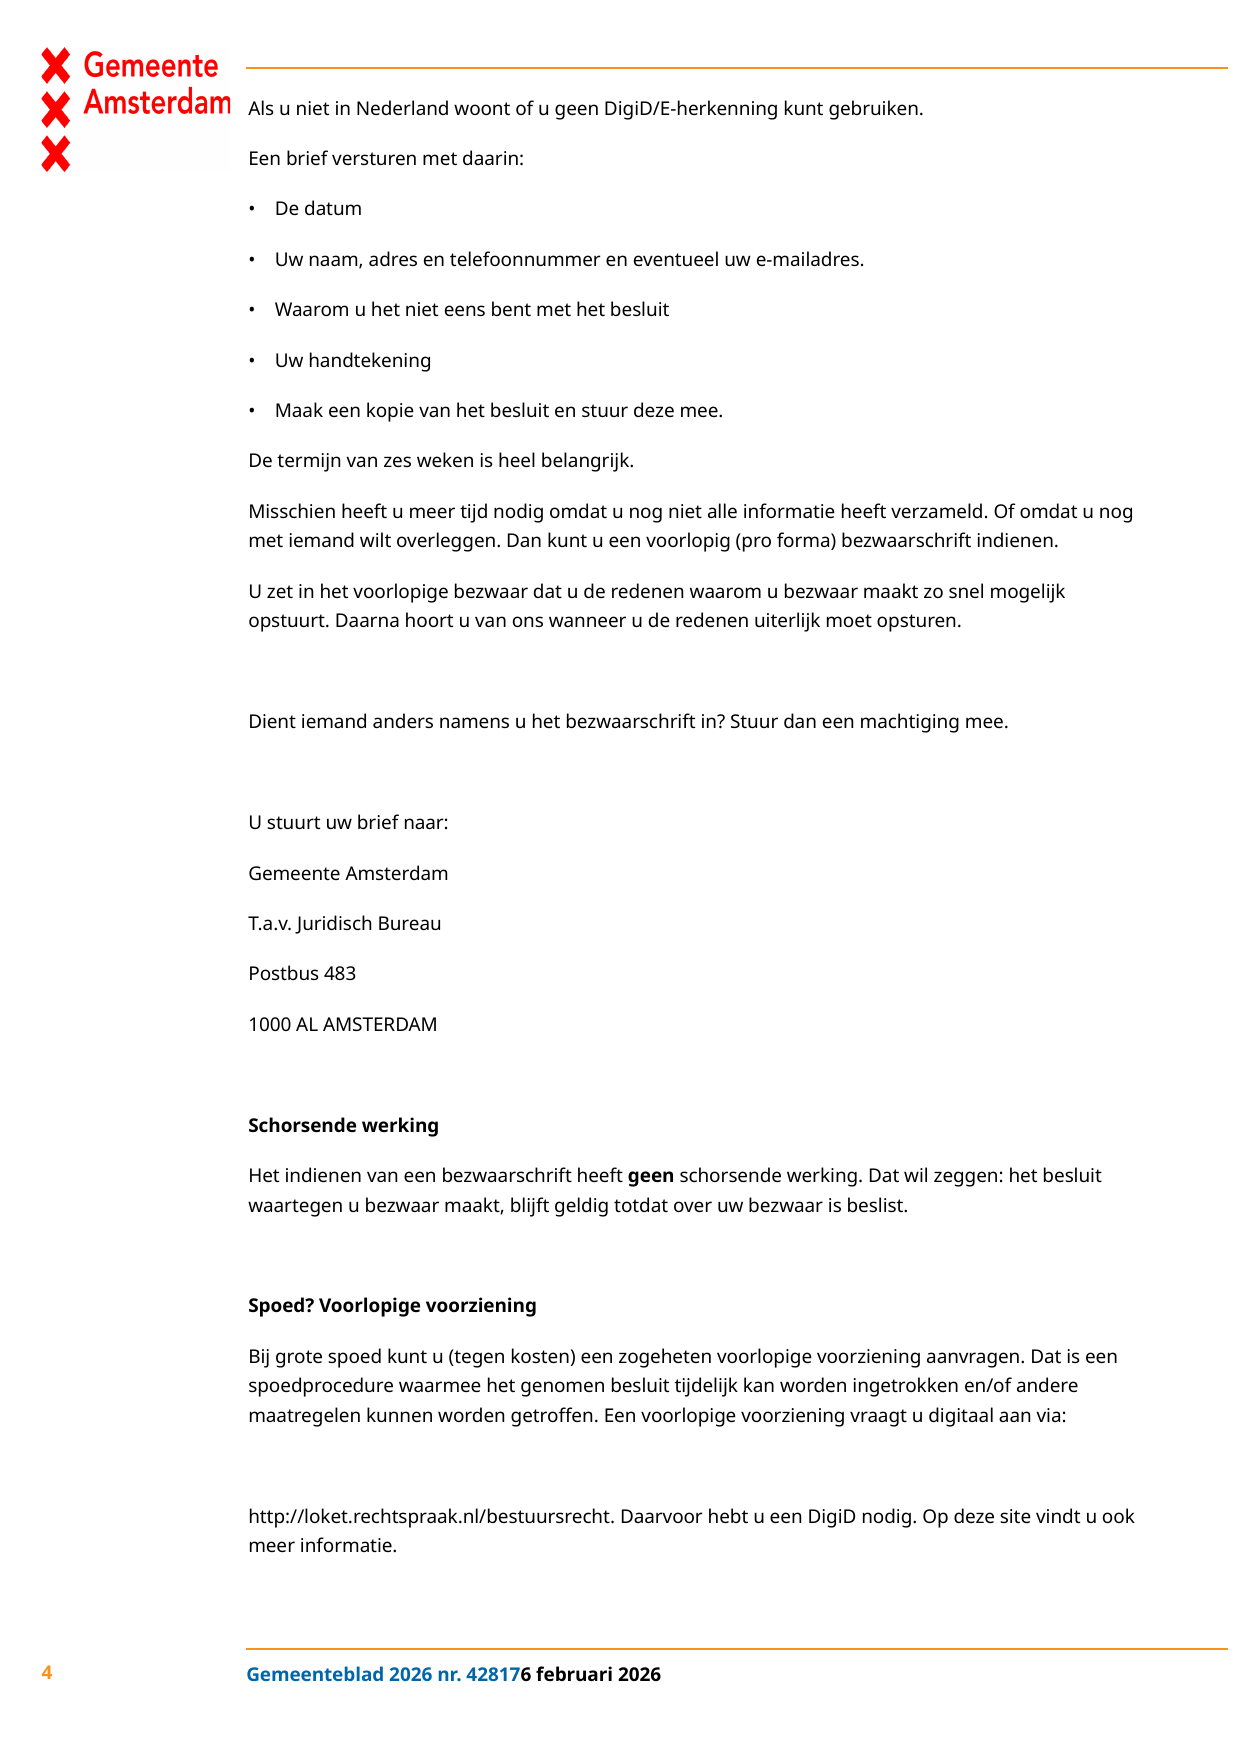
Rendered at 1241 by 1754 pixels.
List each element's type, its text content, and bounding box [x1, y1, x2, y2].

text Postbus 483 [248, 961, 1152, 986]
text http://loket.rechtspraak.nl/bestuursrecht. Daarvoor hebt u een DigiD nodig. Op deze site vindt u ook meer informatie. [248, 1503, 1152, 1558]
text Als u niet in Nederland woont of u geen DigiD/E-herkenning kunt gebruiken. [248, 95, 1152, 121]
text De termijn van zes weken is heel belangrijk. [248, 448, 1152, 473]
text Gemeente Amsterdam [248, 860, 1152, 886]
text Misschien heeft u meer tijd nodig omdat u nog niet alle informatie heeft verzameld. Of omdat u nog met iemand wilt overleggen. Dan kunt u een voorlopig (pro forma) bezwaarschrift indienen. [248, 498, 1152, 553]
text Bij grote spoed kunt u (tegen kosten) een zogeheten voorlopige voorziening aanvragen. Dat is een spoedprocedure waarmee het genomen besluit tijdelijk kan worden ingetrokken en/of andere maatregelen kunnen worden getroffen. Een voorlopige voorziening vraagt u digitaal aan via: [248, 1343, 1152, 1428]
text 1000 AL AMSTERDAM [248, 1011, 1152, 1037]
text U stuurt uw brief naar: [248, 809, 1152, 835]
text Dient iemand anders namens u het bezwaarschrift in? Stuur dan een machtiging mee. [248, 708, 1152, 734]
text Het indienen van een bezwaarschrift heeft geen schorsende werking. Dat wil zeggen: het besluit waartegen u bezwaar maakt, blijft geldig totdat over uw bezwaar is beslist. [248, 1162, 1152, 1218]
text • Waarom u het niet eens bent met het besluit [248, 296, 1152, 322]
text • Uw handtekening [248, 347, 1152, 373]
picture [41, 47, 231, 172]
text Spoed? Voorlopige voorziening [248, 1293, 1152, 1318]
text Schorsende werking [248, 1112, 1152, 1138]
text • Uw naam, adres en telefoonnummer en eventueel uw e-mailadres. [248, 246, 1152, 272]
text Een brief versturen met daarin: [248, 145, 1152, 171]
text U zet in het voorlopige bezwaar dat u de redenen waarom u bezwaar maakt zo snel mogelijk opstuurt. Daarna hoort u van ons wanneer u de redenen uiterlijk moet opsturen. [248, 578, 1152, 633]
text • Maak een kopie van het besluit en stuur deze mee. [248, 397, 1152, 423]
text • De datum [248, 196, 1152, 221]
text T.a.v. Juridisch Bureau [248, 910, 1152, 936]
